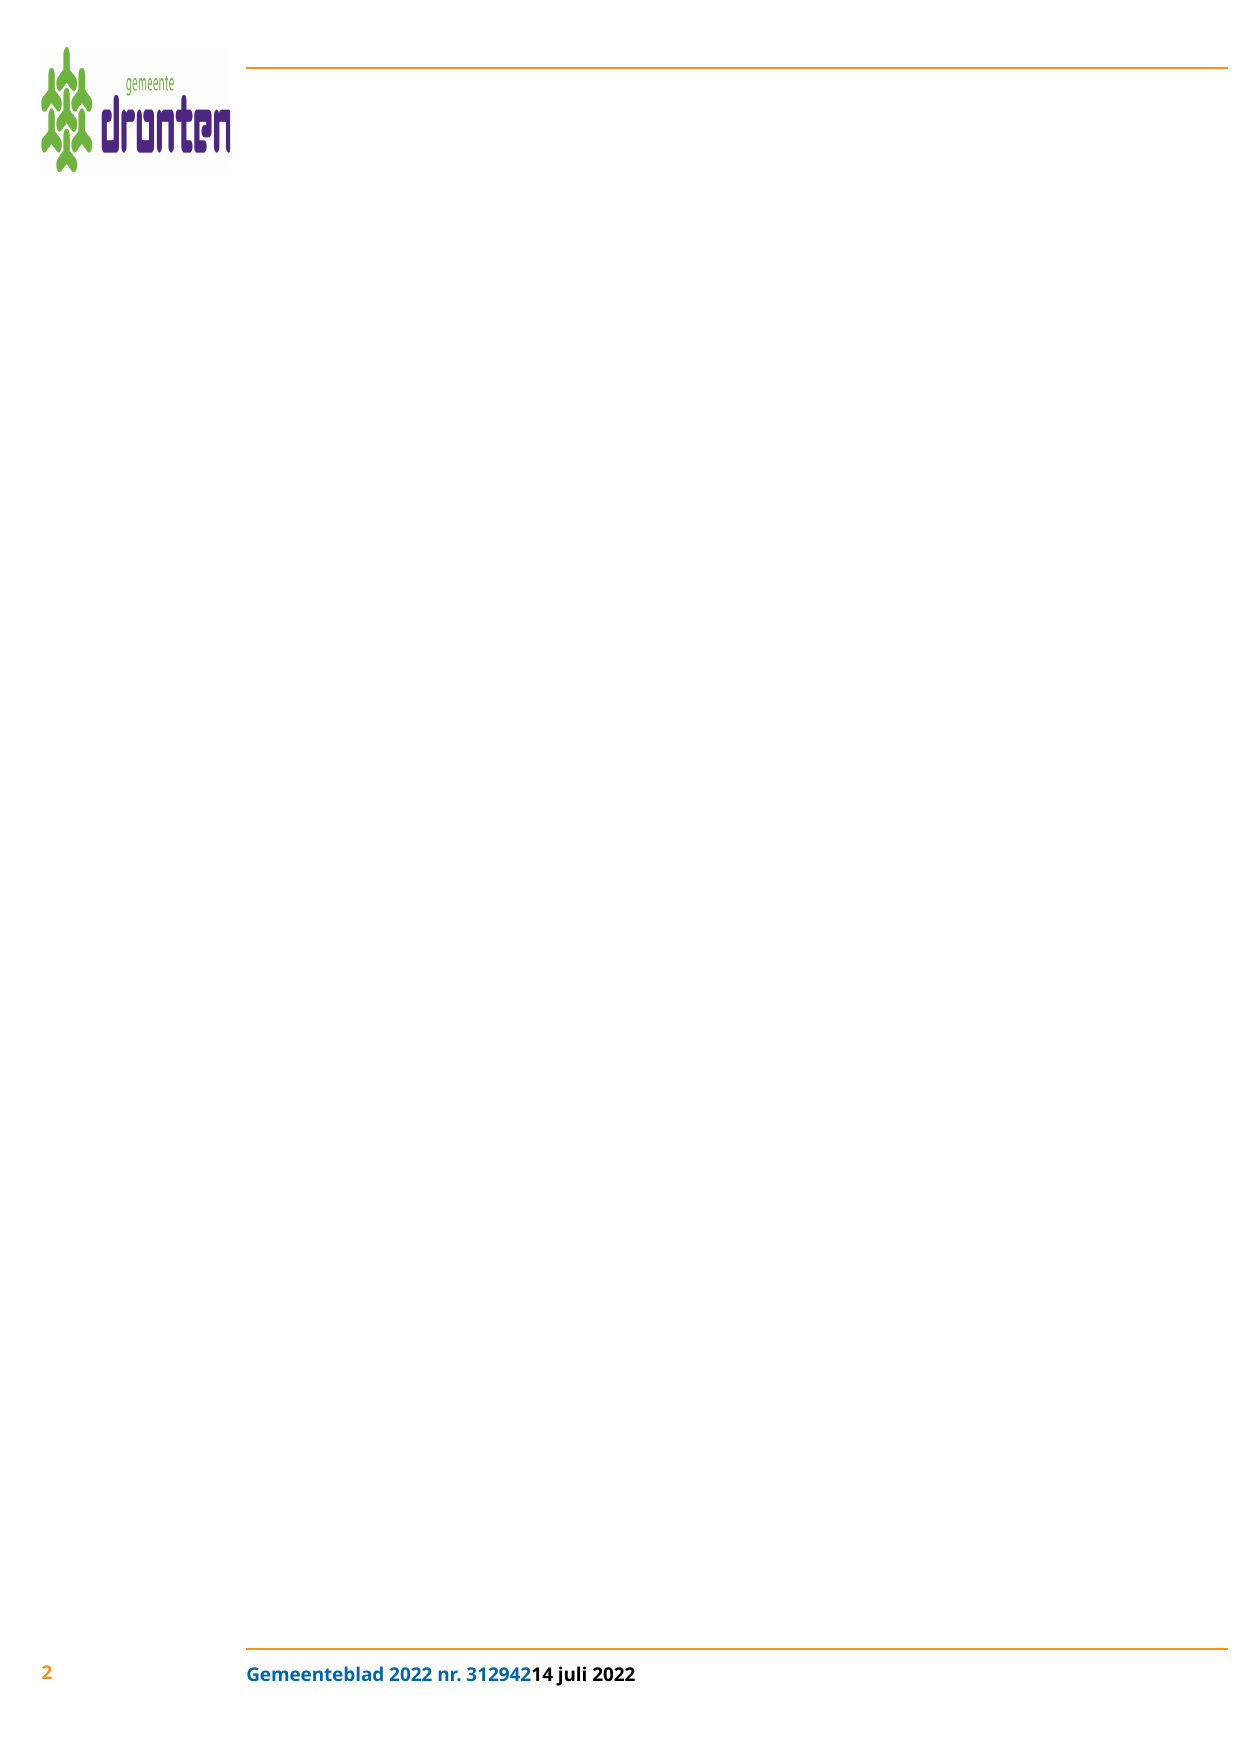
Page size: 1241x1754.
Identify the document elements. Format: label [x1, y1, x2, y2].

picture [41, 47, 231, 172]
